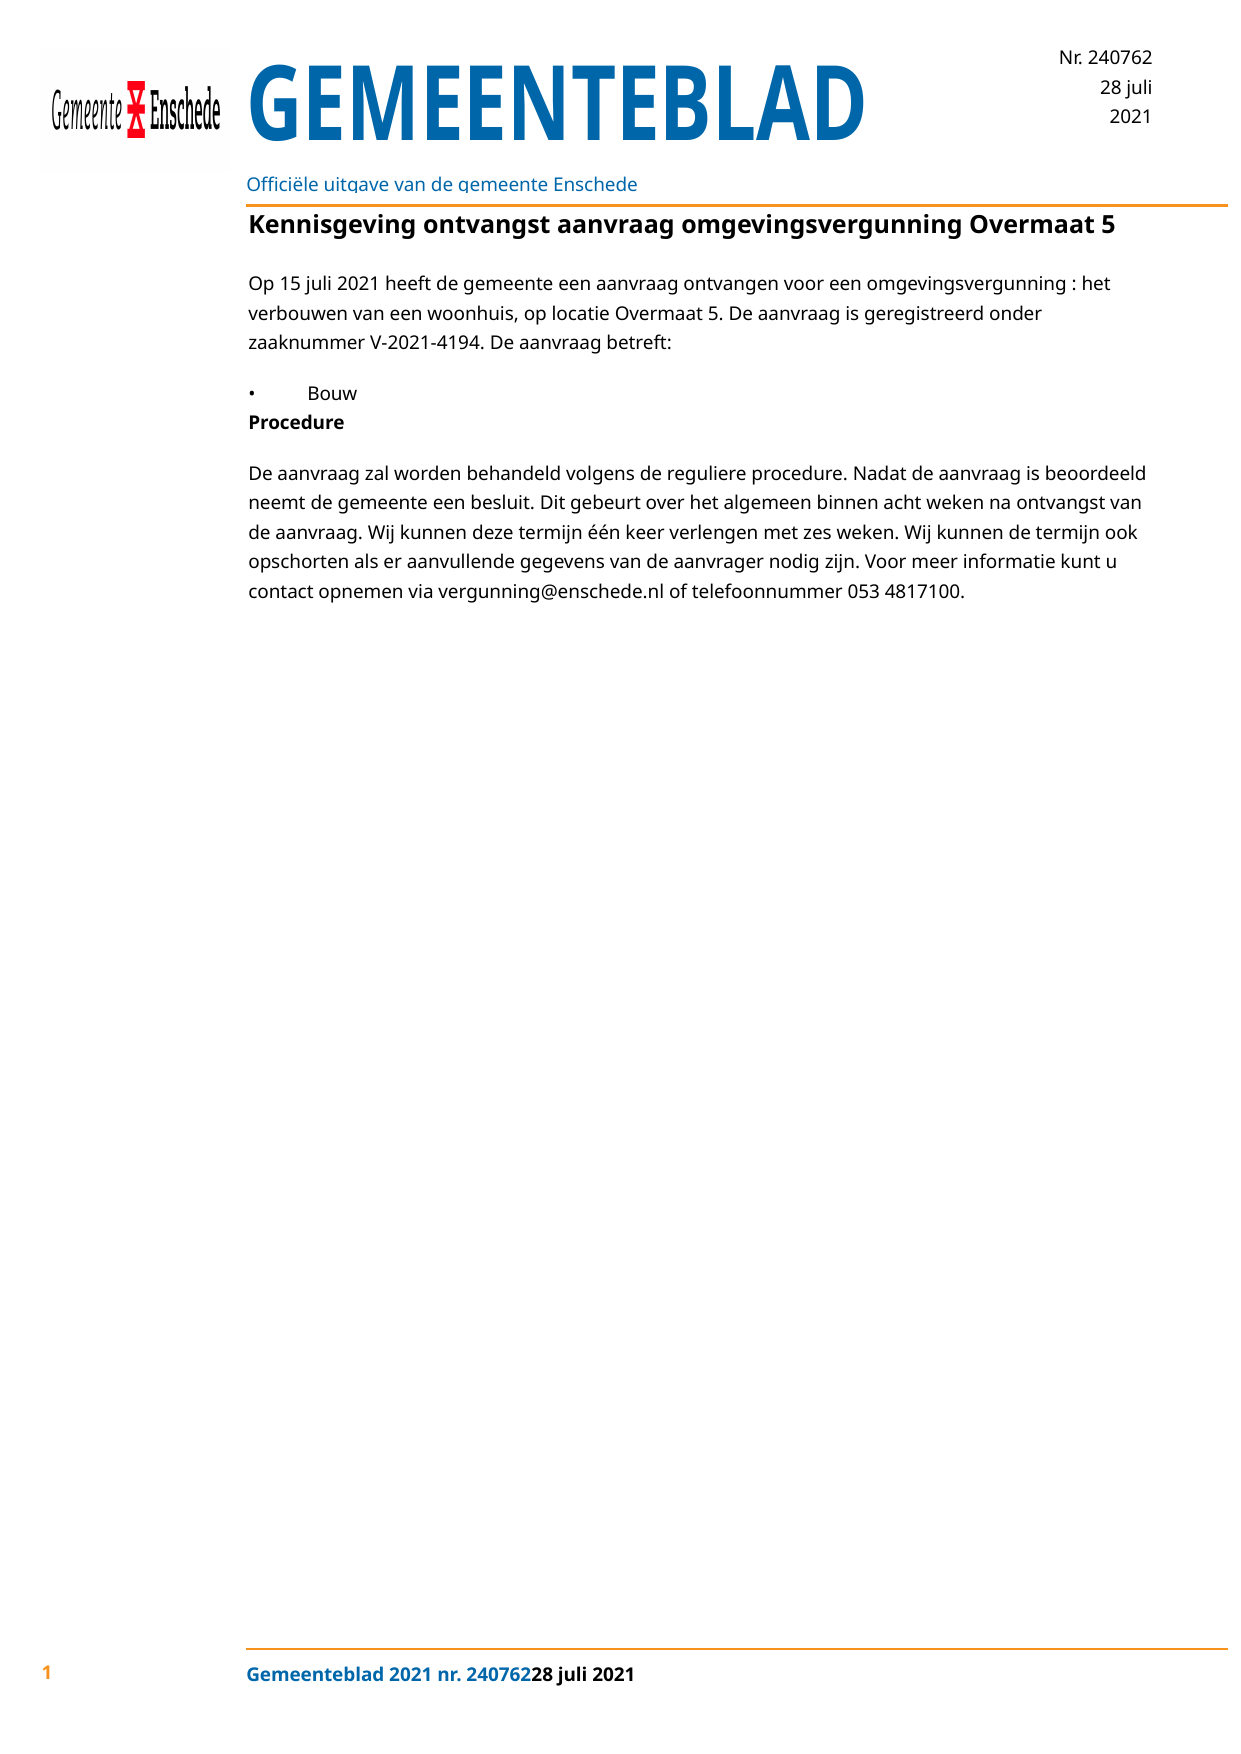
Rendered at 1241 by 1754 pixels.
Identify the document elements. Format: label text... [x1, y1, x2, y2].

text Procedure [248, 409, 1152, 435]
picture [41, 47, 231, 172]
list Bouw [248, 380, 1152, 406]
text Kennisgeving ontvangst aanvraag omgevingsvergunning Overmaat 5 [248, 207, 1152, 241]
text Op 15 juli 2021 heeft de gemeente een aanvraag ontvangen voor een omgevingsvergunning : het verbouwen van een woonhuis, op locatie Overmaat 5. De aanvraag is geregistreerd onder zaaknummer V-2021-4194. De aanvraag betreft: [248, 270, 1152, 355]
text De aanvraag zal worden behandeld volgens de reguliere procedure. Nadat de aanvraag is beoordeeld neemt de gemeente een besluit. Dit gebeurt over het algemeen binnen acht weken na ontvangst van de aanvraag. Wij kunnen deze termijn één keer verlengen met zes weken. Wij kunnen de termijn ook opschorten als er aanvullende gegevens van de aanvrager nodig zijn. Voor meer informatie kunt u contact opnemen via vergunning@enschede.nl of telefoonnummer 053 4817100. [248, 460, 1152, 604]
